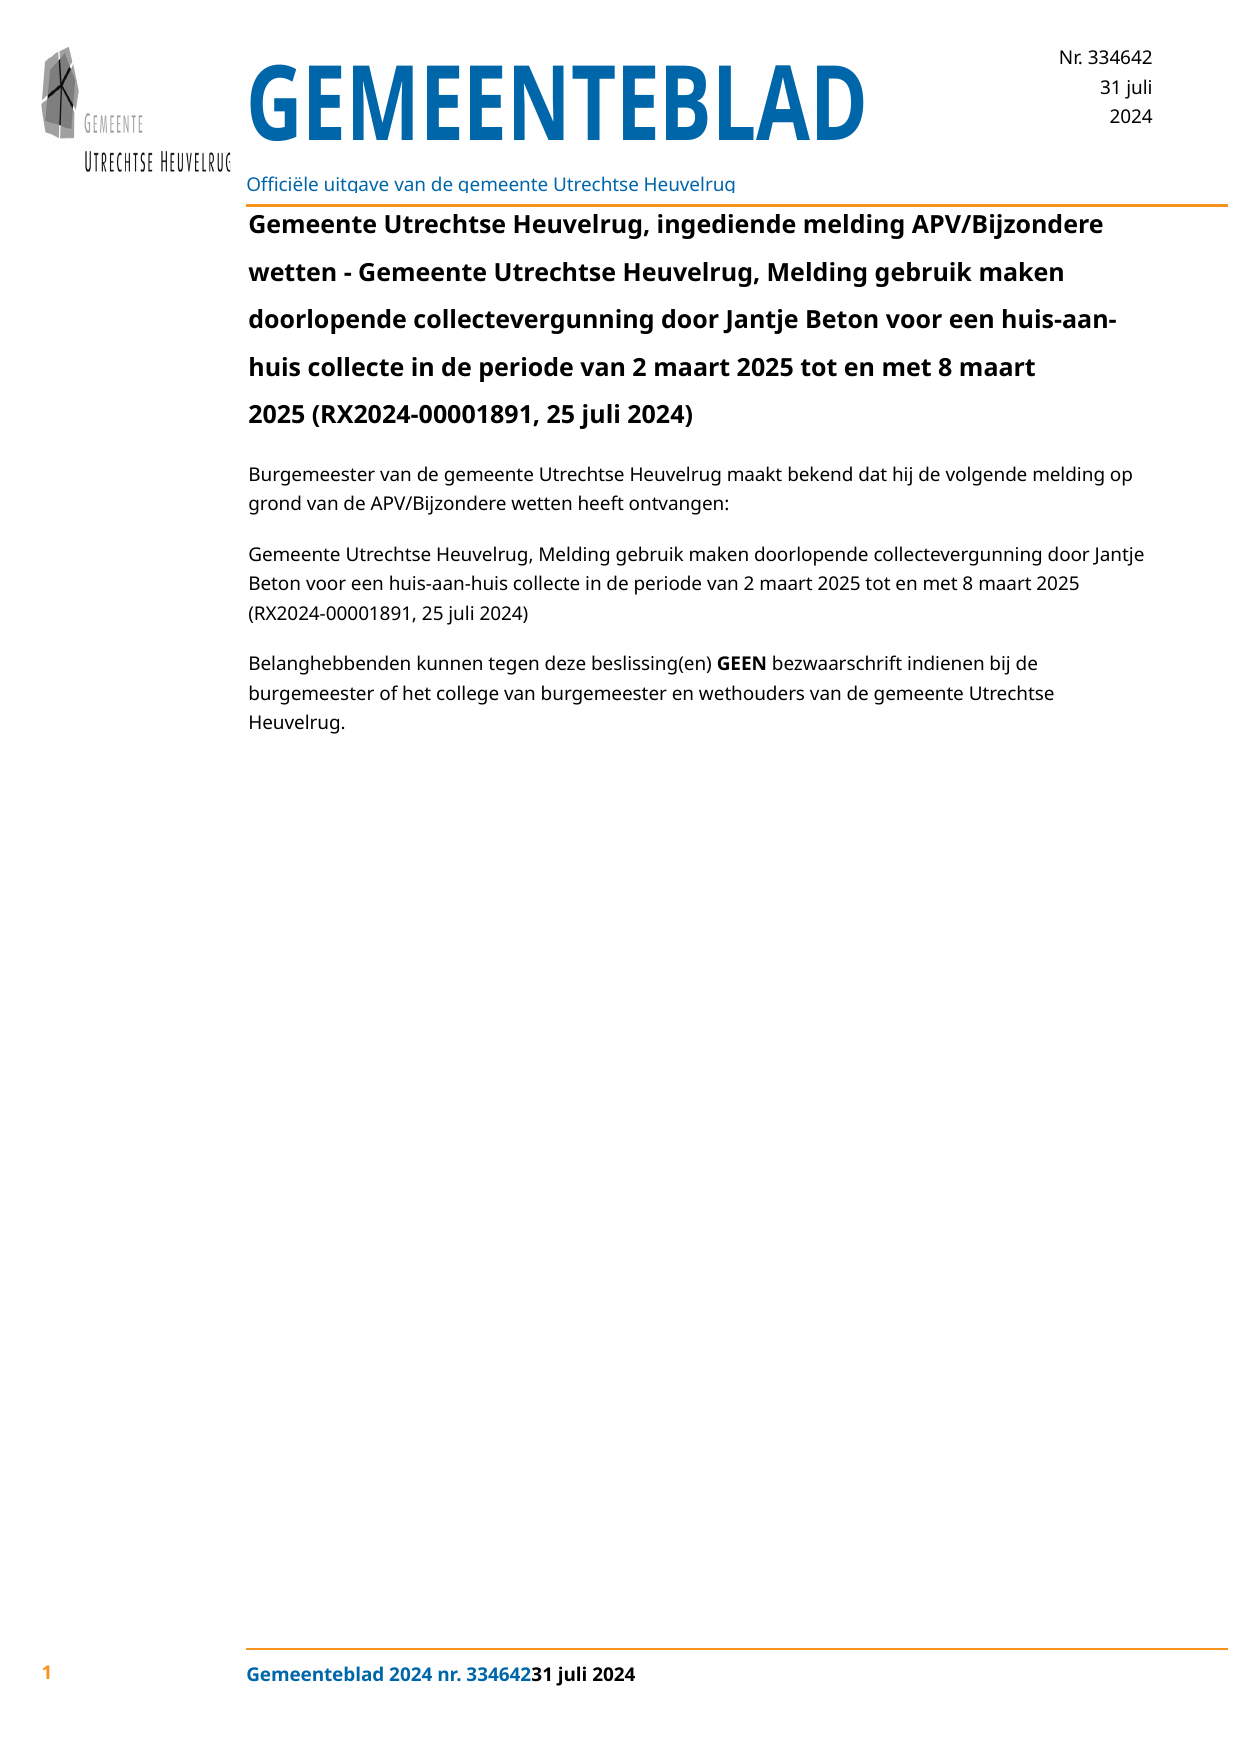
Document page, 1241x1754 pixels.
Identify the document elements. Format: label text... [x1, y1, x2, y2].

text Gemeente Utrechtse Heuvelrug, ingediende melding APV/Bijzondere wetten - Gemeente Utrechtse Heuvelrug, Melding gebruik maken doorlopende collectevergunning door Jantje Beton voor een huis-aan-huis collecte in de periode van 2 maart 2025 tot en met 8 maart 2025 (RX2024-00001891, 25 juli 2024) [248, 207, 1152, 431]
text Gemeente Utrechtse Heuvelrug, Melding gebruik maken doorlopende collectevergunning door Jantje Beton voor een huis-aan-huis collecte in de periode van 2 maart 2025 tot en met 8 maart 2025 (RX2024-00001891, 25 juli 2024) [248, 541, 1152, 626]
text Burgemeester van de gemeente Utrechtse Heuvelrug maakt bekend dat hij de volgende melding op grond van de APV/Bijzondere wetten heeft ontvangen: [248, 461, 1152, 516]
text Belanghebbenden kunnen tegen deze beslissing(en) GEEN bezwaarschrift indienen bij de burgemeester of het college van burgemeester en wethouders van de gemeente Utrechtse Heuvelrug. [248, 650, 1152, 735]
picture [41, 47, 231, 172]
